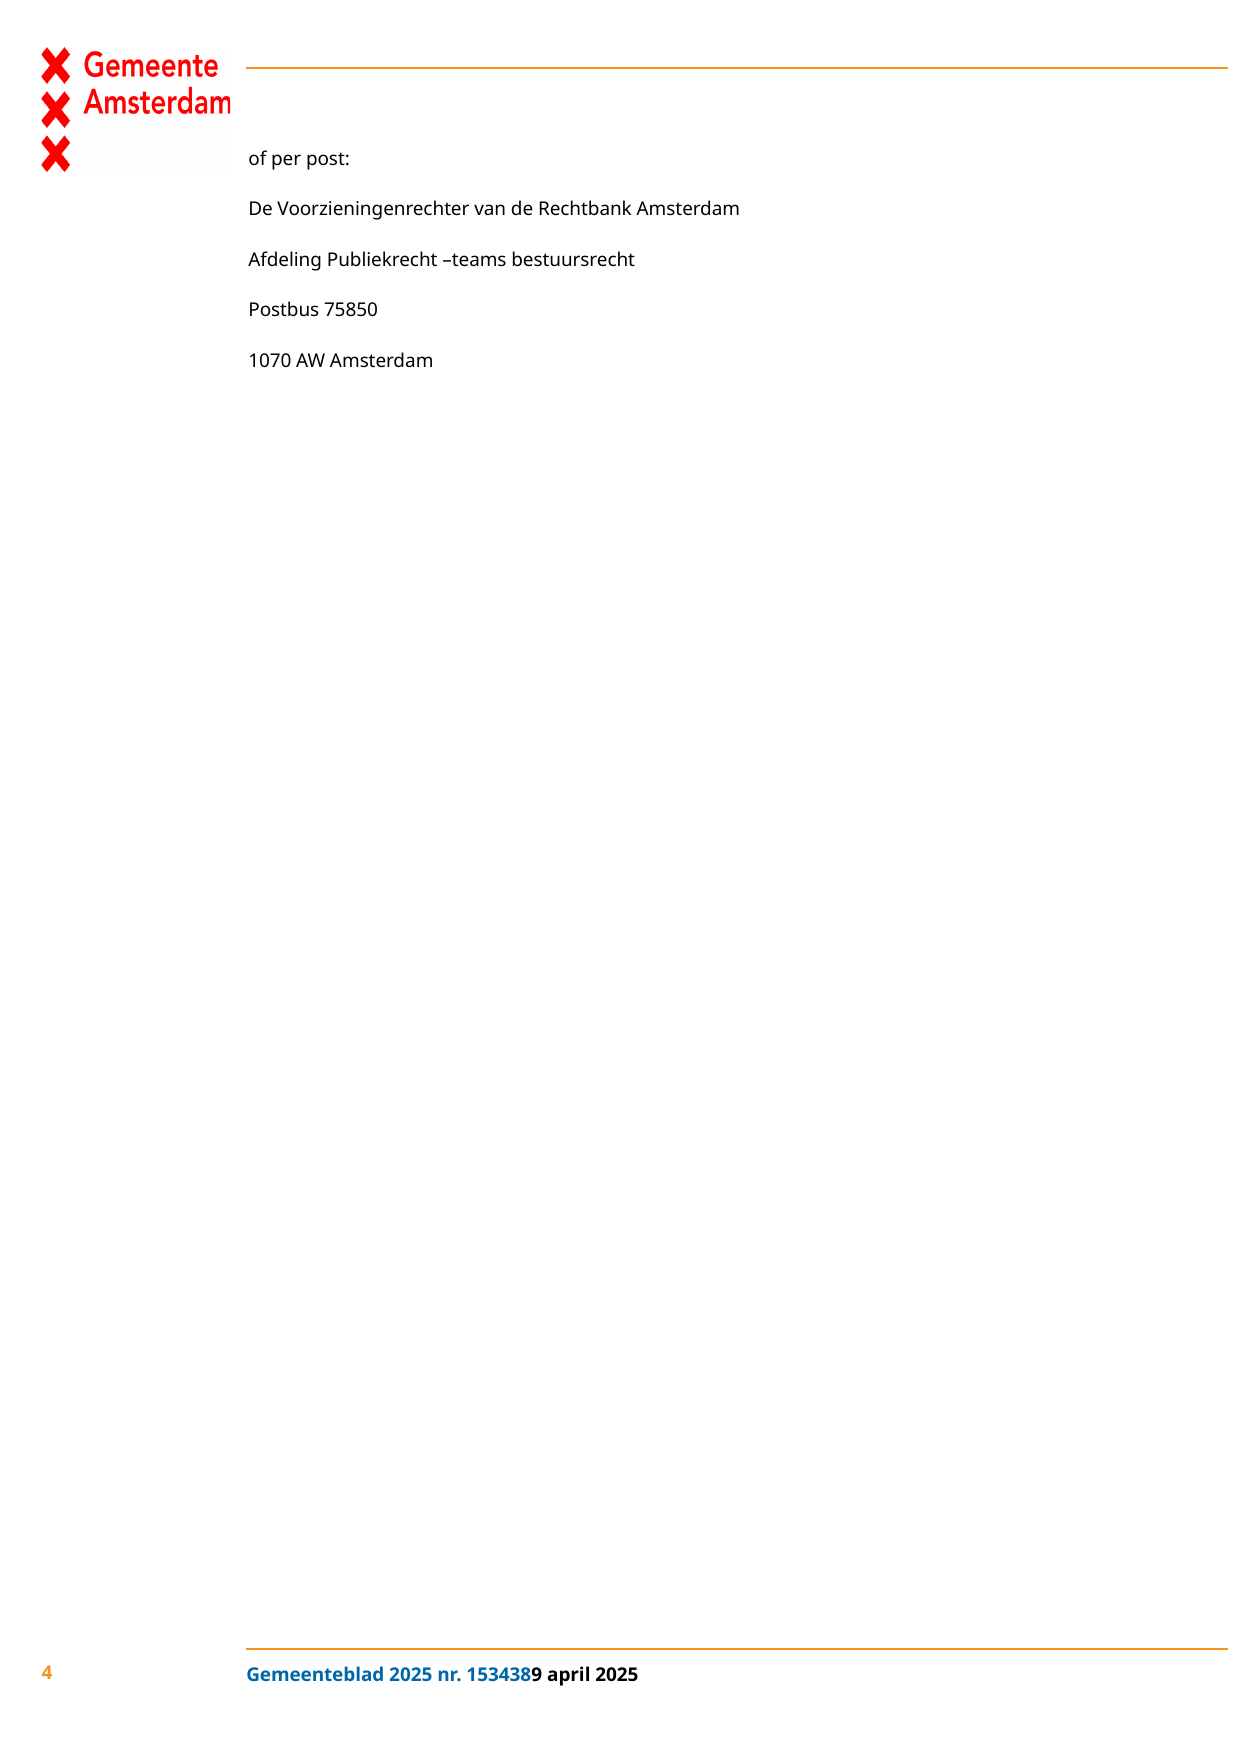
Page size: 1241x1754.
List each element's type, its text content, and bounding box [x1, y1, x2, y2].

text De Voorzieningenrechter van de Rechtbank Amsterdam [248, 196, 1152, 221]
text 1070 AW Amsterdam [248, 347, 1152, 373]
text Postbus 75850 [248, 296, 1152, 322]
text Afdeling Publiekrecht –teams bestuursrecht [248, 246, 1152, 272]
text of per post: [248, 145, 1152, 171]
picture [41, 47, 231, 172]
